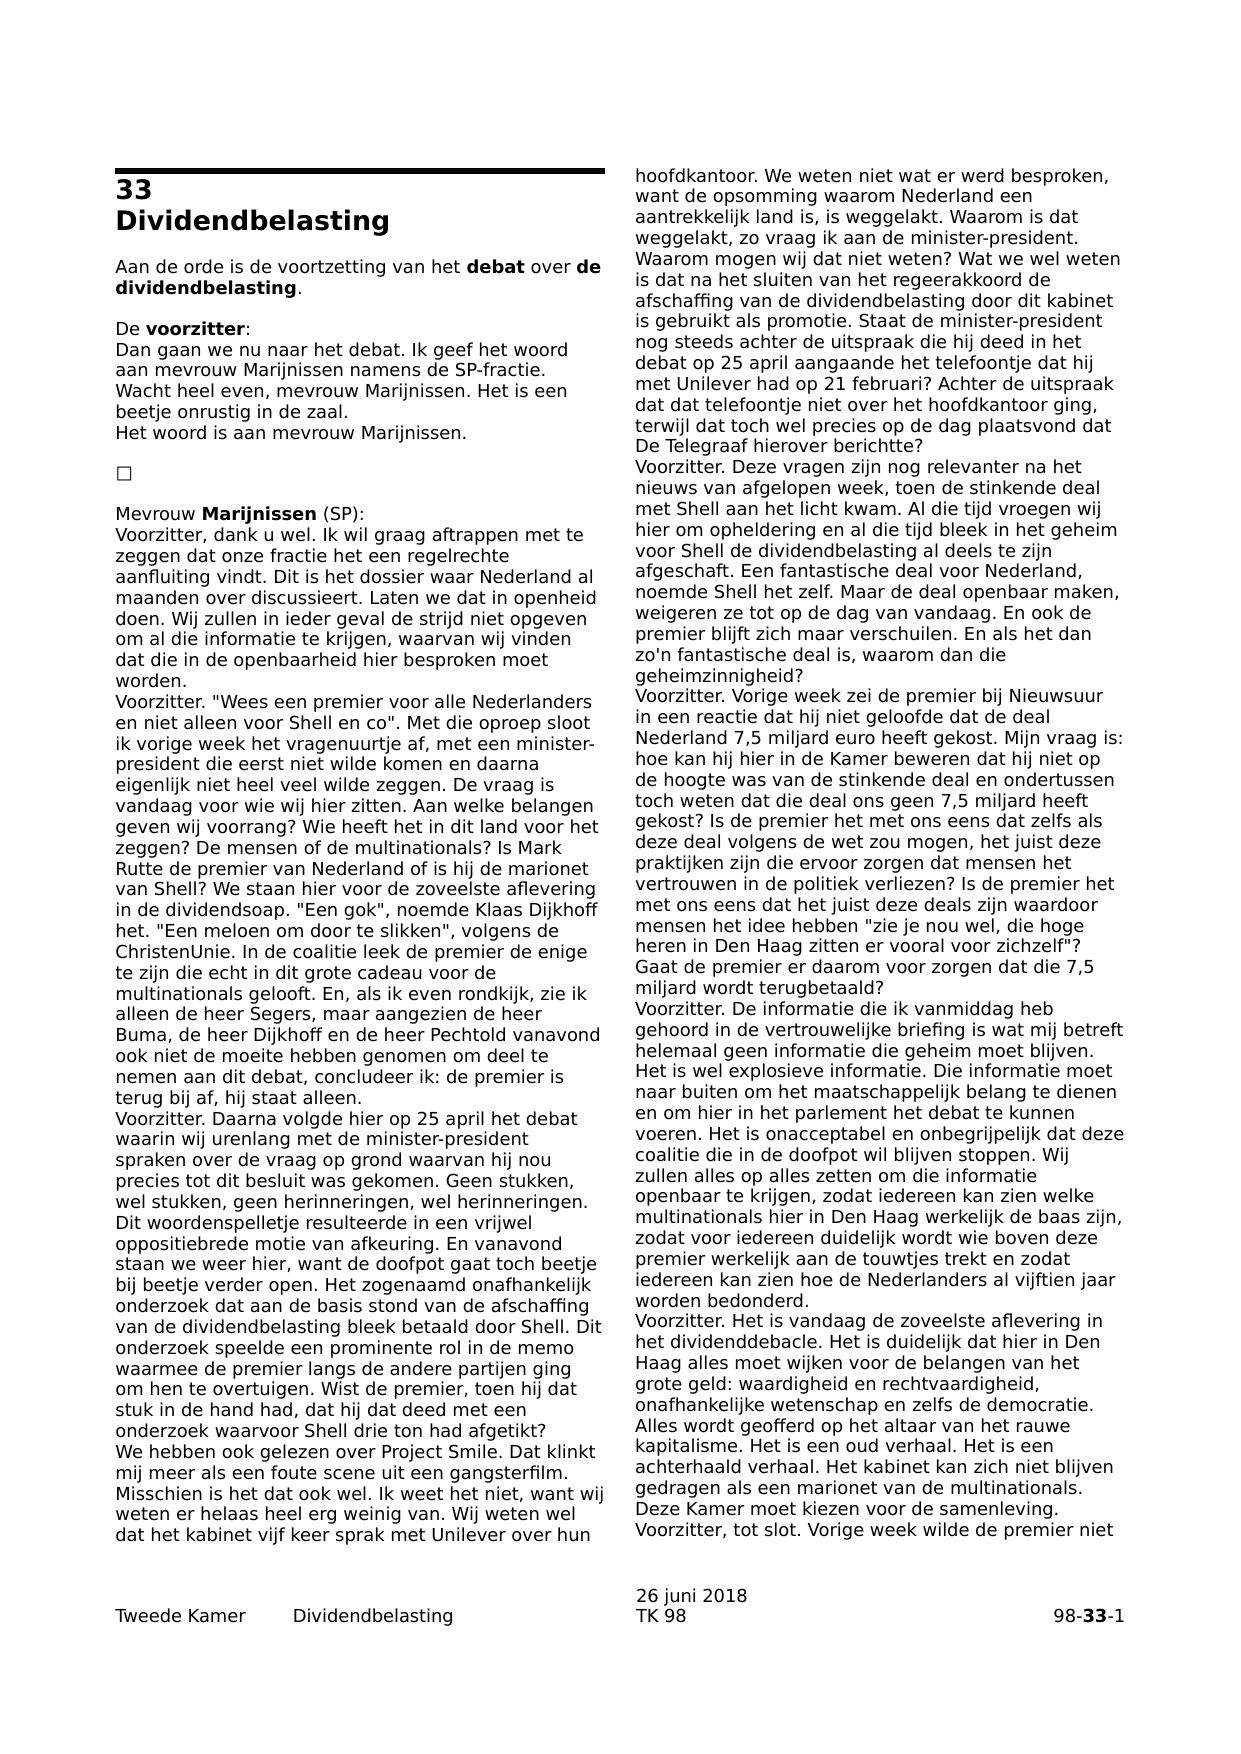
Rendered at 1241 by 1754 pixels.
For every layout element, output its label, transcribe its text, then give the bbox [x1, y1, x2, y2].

text Voorzitter. De informatie die ik vanmiddag heb gehoord in de vertrouwelijke briefing is wat mij betreft helemaal geen informatie die geheim moet blijven. Het is wel explosieve informatie. Die informatie moet naar buiten om het maatschappelijk belang te dienen en om hier in het parlement het debat te kunnen voeren. Het is onacceptabel en onbegrijpelijk dat deze coalitie die in de doofpot wil blijven stoppen. Wij zullen alles op alles zetten om die informatie openbaar te krijgen, zodat iedereen kan zien welke multinationals hier in Den Haag werkelijk de baas zijn, zodat voor iedereen duidelijk wordt wie boven deze premier werkelijk aan de touwtjes trekt en zodat iedereen kan zien hoe de Nederlanders al vijftien jaar worden bedonderd. [635, 999, 1125, 1311]
text Voorzitter. Het is vandaag de zoveelste aflevering in het dividenddebacle. Het is duidelijk dat hier in Den Haag alles moet wijken voor de belangen van het grote geld: waardigheid en rechtvaardigheid, onafhankelijke wetenschap en zelfs de democratie. Alles wordt geofferd op het altaar van het rauwe kapitalisme. Het is een oud verhaal. Het is een achterhaald verhaal. Het kabinet kan zich niet blijven gedragen als een marionet van de multinationals. Deze Kamer moet kiezen voor de samenleving. [635, 1311, 1125, 1519]
text Voorzitter. Vorige week zei de premier bij Nieuwsuur in een reactie dat hij niet geloofde dat de deal Nederland 7,5 miljard euro heeft gekost. Mijn vraag is: hoe kan hij hier in de Kamer beweren dat hij niet op de hoogte was van de stinkende deal en ondertussen toch weten dat die deal ons geen 7,5 miljard heeft gekost? Is de premier het met ons eens dat zelfs als deze deal volgens de wet zou mogen, het juist deze praktijken zijn die ervoor zorgen dat mensen het vertrouwen in de politiek verliezen? Is de premier het met ons eens dat het juist deze deals zijn waardoor mensen het idee hebben "zie je nou wel, die hoge heren in Den Haag zitten er vooral voor zichzelf"? Gaat de premier er daarom voor zorgen dat die 7,5 miljard wordt terugbetaald? [635, 686, 1125, 999]
text Mevrouw Marijnissen (SP): [115, 504, 605, 525]
text Het woord is aan mevrouw Marijnissen. [115, 423, 605, 443]
text Voorzitter. "Wees een premier voor alle Nederlanders en niet alleen voor Shell en co". Met die oproep sloot ik vorige week het vragenuurtje af, met een minister-president die eerst niet wilde komen en daarna eigenlijk niet heel veel wilde zeggen. De vraag is vandaag voor wie wij hier zitten. Aan welke belangen geven wij voorrang? Wie heeft het in dit land voor het zeggen? De mensen of de multinationals? Is Mark Rutte de premier van Nederland of is hij de marionet van Shell? We staan hier voor de zoveelste aflevering in de dividendsoap. "Een gok", noemde Klaas Dijkhoff het. "Een meloen om door te slikken", volgens de ChristenUnie. In de coalitie leek de premier de enige te zijn die echt in dit grote cadeau voor de multinationals gelooft. En, als ik even rondkijk, zie ik alleen de heer Segers, maar aangezien de heer Buma, de heer Dijkhoff en de heer Pechtold vanavond ook niet de moeite hebben genomen om deel te nemen aan dit debat, concludeer ik: de premier is terug bij af, hij staat alleen. [115, 692, 605, 1108]
text Voorzitter, dank u wel. Ik wil graag aftrappen met te zeggen dat onze fractie het een regelrechte aanfluiting vindt. Dit is het dossier waar Nederland al maanden over discussieert. Laten we dat in openheid doen. Wij zullen in ieder geval de strijd niet opgeven om al die informatie te krijgen, waarvan wij vinden dat die in de openbaarheid hier besproken moet worden. [115, 525, 605, 692]
text Voorzitter, tot slot. Vorige week wilde de premier niet [635, 1519, 1125, 1540]
text Voorzitter. Deze vragen zijn nog relevanter na het nieuws van afgelopen week, toen de stinkende deal met Shell aan het licht kwam. Al die tijd vroegen wij hier om opheldering en al die tijd bleek in het geheim voor Shell de dividendbelasting al deels te zijn afgeschaft. Een fantastische deal voor Nederland, noemde Shell het zelf. Maar de deal openbaar maken, weigeren ze tot op de dag van vandaag. En ook de premier blijft zich maar verschuilen. En als het dan zo'n fantastische deal is, waarom dan die geheimzinnigheid? [635, 457, 1125, 686]
text ⬜ [115, 463, 605, 484]
text hoofdkantoor. We weten niet wat er werd besproken, want de opsomming waarom Nederland een aantrekkelijk land is, is weggelakt. Waarom is dat weggelakt, zo vraag ik aan de minister-president. Waarom mogen wij dat niet weten? Wat we wel weten is dat na het sluiten van het regeerakkoord de afschaffing van de dividendbelasting door dit kabinet is gebruikt als promotie. Staat de minister-president nog steeds achter de uitspraak die hij deed in het debat op 25 april aangaande het telefoontje dat hij met Unilever had op 21 februari? Achter de uitspraak dat dat telefoontje niet over het hoofdkantoor ging, terwijl dat toch wel precies op de dag plaatsvond dat De Telegraaf hierover berichtte? [635, 165, 1125, 457]
text De voorzitter: [115, 318, 605, 339]
text Aan de orde is de voortzetting van het debat over de dividendbelasting. [115, 257, 605, 298]
title 33 Dividendbelasting [115, 174, 605, 237]
text We hebben ook gelezen over Project Smile. Dat klinkt mij meer als een foute scene uit een gangsterfilm. Misschien is het dat ook wel. Ik weet het niet, want wij weten er helaas heel erg weinig van. Wij weten wel dat het kabinet vijf keer sprak met Unilever over hun [115, 1442, 605, 1546]
text Dan gaan we nu naar het debat. Ik geef het woord aan mevrouw Marijnissen namens de SP-fractie. Wacht heel even, mevrouw Marijnissen. Het is een beetje onrustig in de zaal. [115, 339, 605, 423]
text Voorzitter. Daarna volgde hier op 25 april het debat waarin wij urenlang met de minister-president spraken over de vraag op grond waarvan hij nou precies tot dit besluit was gekomen. Geen stukken, wel stukken, geen herinneringen, wel herinneringen. Dit woordenspelletje resulteerde in een vrijwel oppositiebrede motie van afkeuring. En vanavond staan we weer hier, want de doofpot gaat toch beetje bij beetje verder open. Het zogenaamd onafhankelijk onderzoek dat aan de basis stond van de afschaffing van de dividendbelasting bleek betaald door Shell. Dit onderzoek speelde een prominente rol in de memo waarmee de premier langs de andere partijen ging om hen te overtuigen. Wist de premier, toen hij dat stuk in de hand had, dat hij dat deed met een onderzoek waarvoor Shell drie ton had afgetikt? [115, 1108, 605, 1442]
